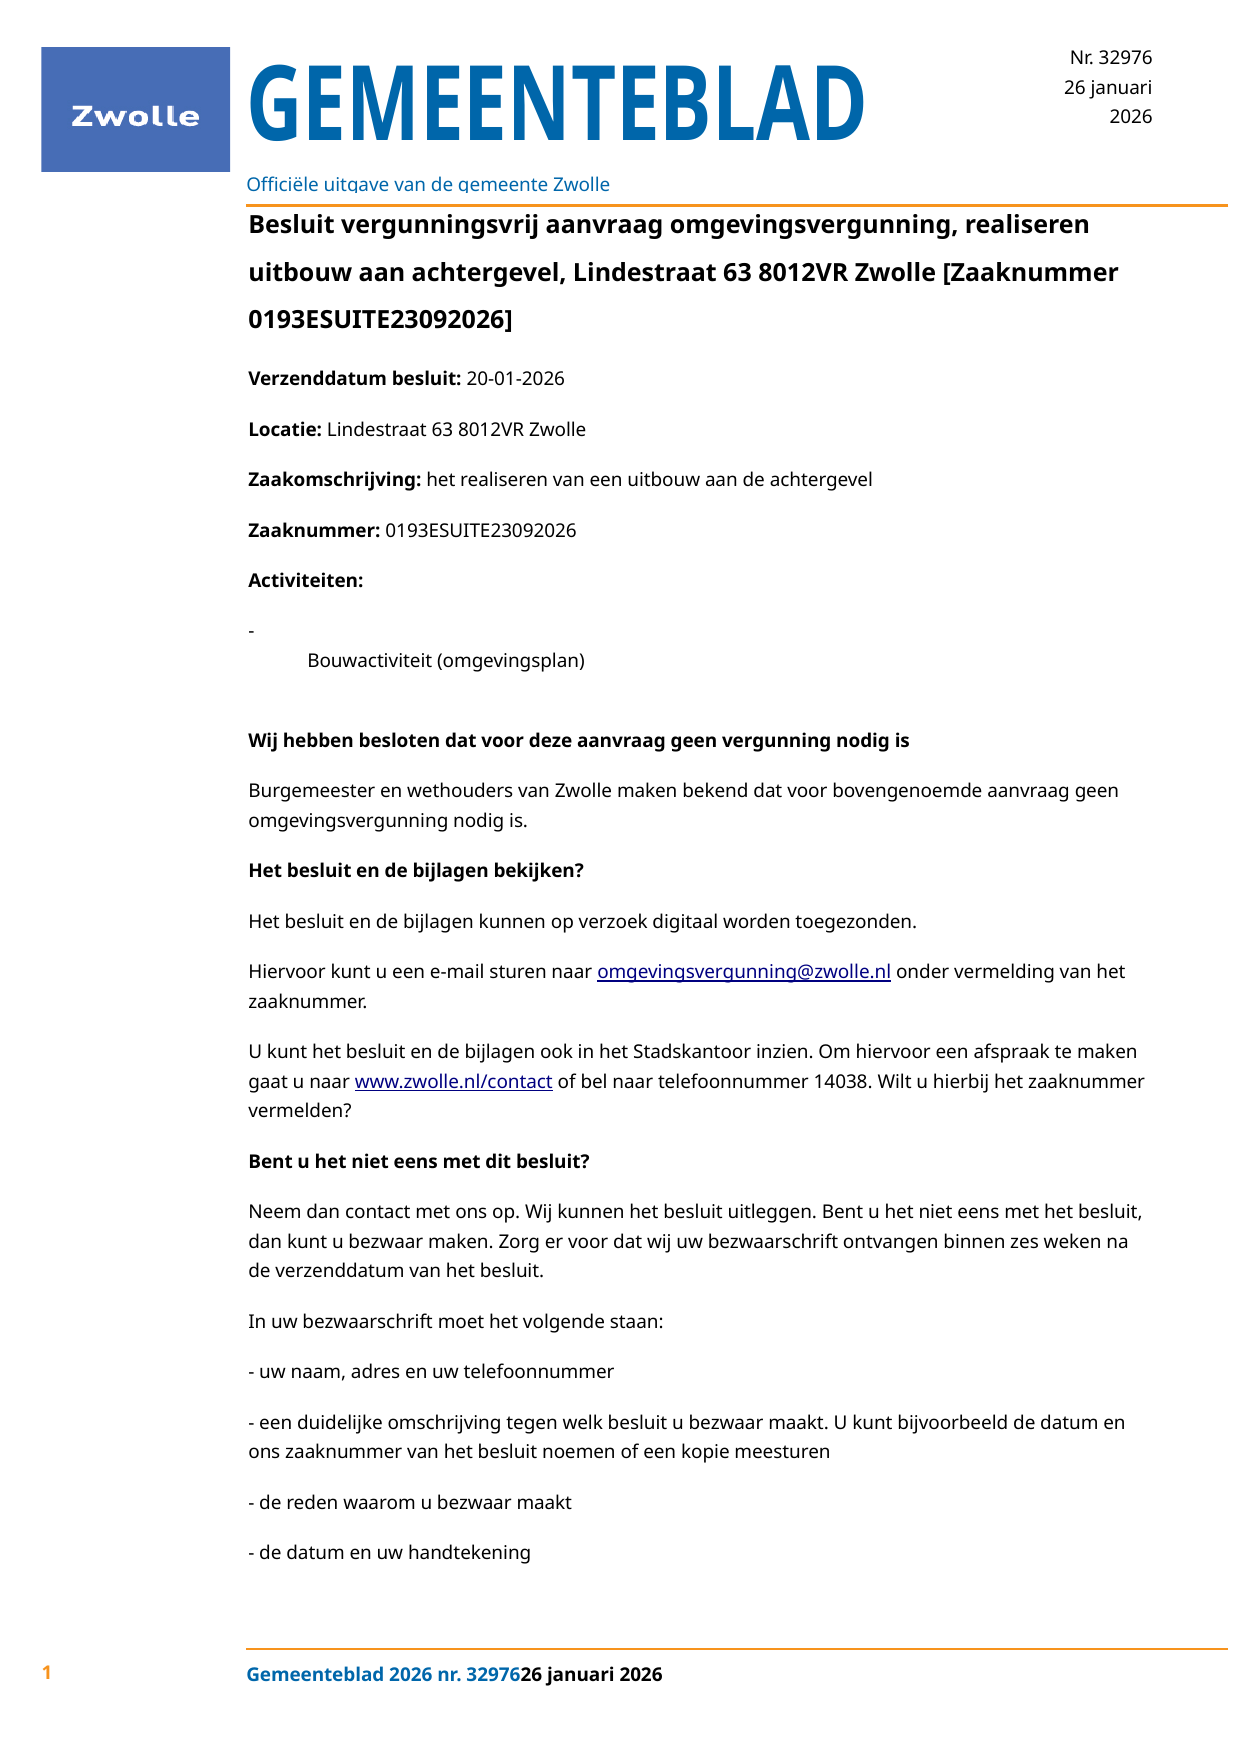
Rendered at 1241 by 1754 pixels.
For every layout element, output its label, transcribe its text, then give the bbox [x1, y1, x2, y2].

text In uw bezwaarschrift moet het volgende staan: [248, 1308, 1152, 1334]
text Het besluit en de bijlagen bekijken? [248, 858, 1152, 883]
text - uw naam, adres en uw telefoonnummer [248, 1358, 1152, 1384]
text - de datum en uw handtekening [248, 1539, 1152, 1565]
text - een duidelijke omschrijving tegen welk besluit u bezwaar maakt. U kunt bijvoorbeeld de datum en ons zaaknummer van het besluit noemen of een kopie meesturen [248, 1409, 1152, 1464]
text Zaakomschrijving: het realiseren van een uitbouw aan de achtergevel [248, 466, 1152, 492]
text Neem dan contact met ons op. Wij kunnen het besluit uitleggen. Bent u het niet eens met het besluit, dan kunt u bezwaar maken. Zorg er voor dat wij uw bezwaarschrift ontvangen binnen zes weken na de verzenddatum van het besluit. [248, 1198, 1152, 1283]
text - de reden waarom u bezwaar maakt [248, 1489, 1152, 1514]
text Besluit vergunningsvrij aanvraag omgevingsvergunning, realiseren uitbouw aan achtergevel, Lindestraat 63 8012VR Zwolle [Zaaknummer 0193ESUITE23092026] [248, 207, 1152, 336]
text Wij hebben besloten dat voor deze aanvraag geen vergunning nodig is [248, 727, 1152, 753]
picture [41, 47, 231, 172]
text Het besluit en de bijlagen kunnen op verzoek digitaal worden toegezonden. [248, 908, 1152, 934]
text Hiervoor kunt u een e-mail sturen naar omgevingsvergunning@zwolle.nl onder vermelding van het zaaknummer. [248, 958, 1152, 1014]
list Bouwactiviteit (omgevingsplan) [248, 647, 1152, 673]
text Verzenddatum besluit: 20-01-2026 [248, 366, 1152, 391]
text Burgemeester en wethouders van Zwolle maken bekend dat voor bovengenoemde aanvraag geen omgevingsvergunning nodig is. [248, 778, 1152, 833]
text U kunt het besluit en de bijlagen ook in het Stadskantoor inzien. Om hiervoor een afspraak te maken gaat u naar www.zwolle.nl/contact of bel naar telefoonnummer 14038. Wilt u hierbij het zaaknummer vermelden? [248, 1038, 1152, 1123]
text Bent u het niet eens met dit besluit? [248, 1148, 1152, 1174]
text Activiteiten: [248, 567, 1152, 593]
text Zaaknummer: 0193ESUITE23092026 [248, 517, 1152, 542]
text Locatie: Lindestraat 63 8012VR Zwolle [248, 416, 1152, 442]
